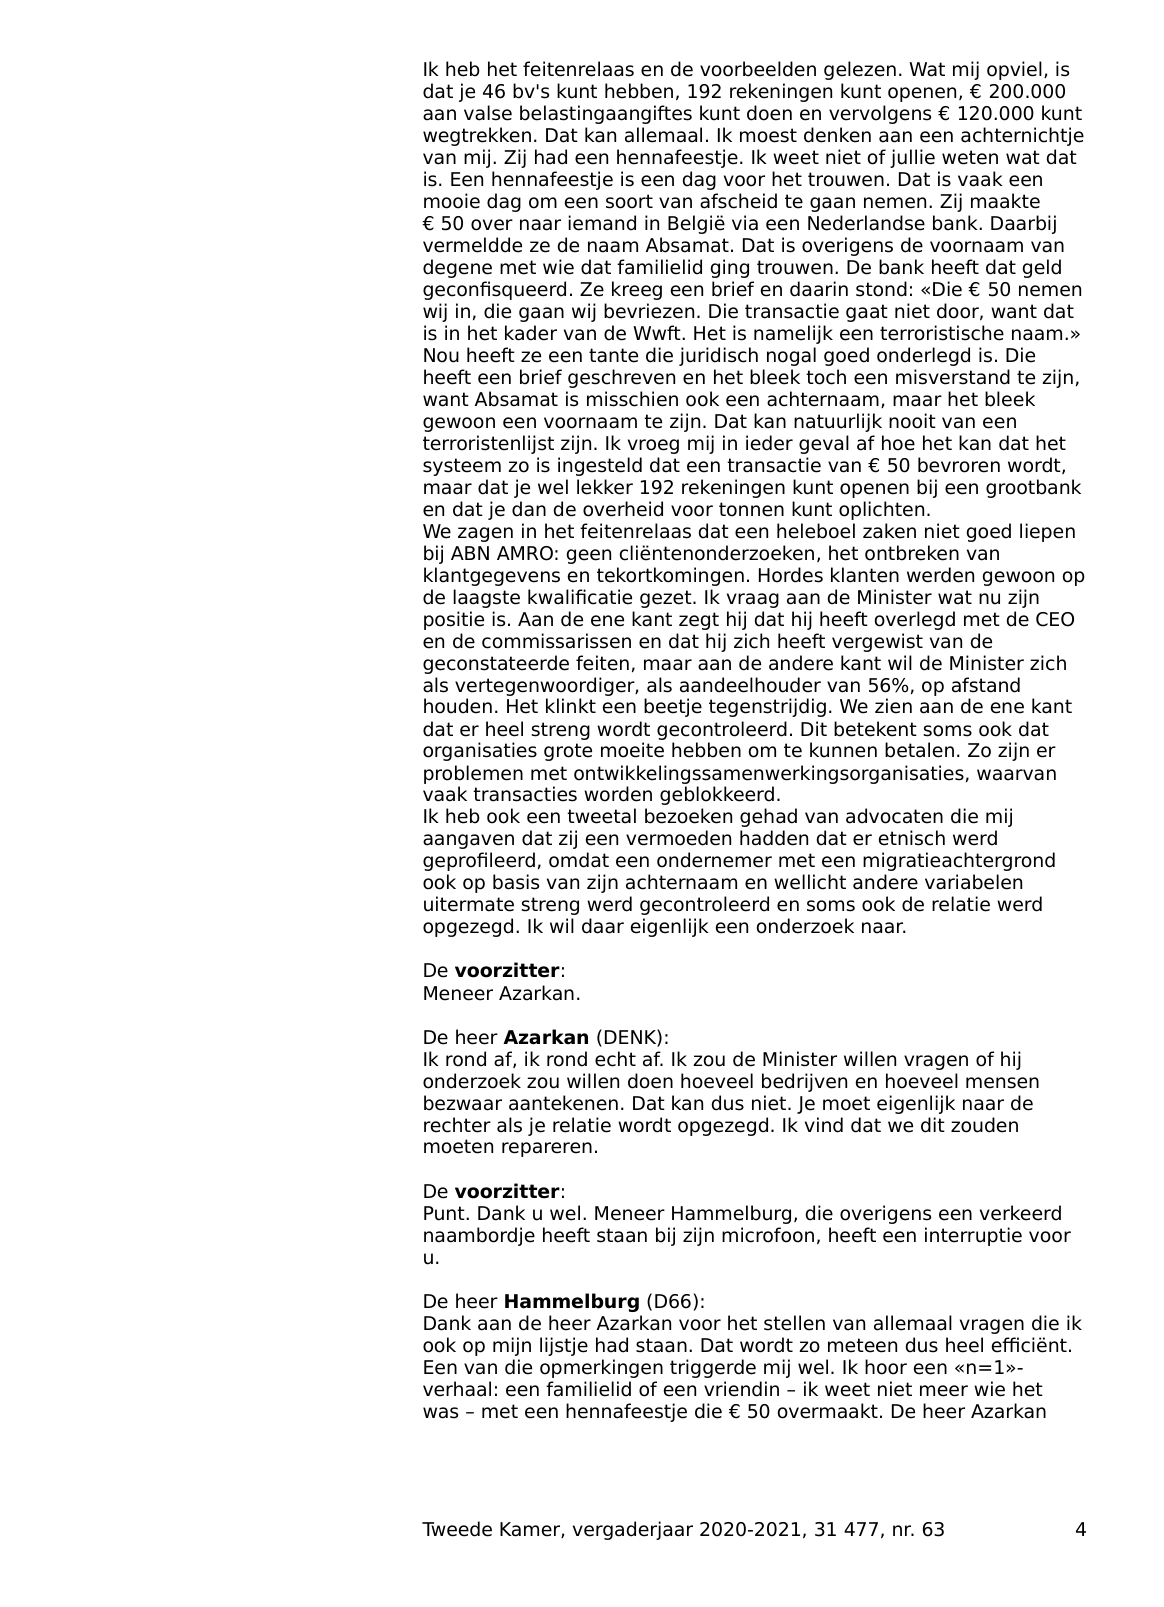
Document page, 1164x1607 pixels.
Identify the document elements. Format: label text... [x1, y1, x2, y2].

text Ik heb ook een tweetal bezoeken gehad van advocaten die mij aangaven dat zij een vermoeden hadden dat er etnisch werd geprofileerd, omdat een ondernemer met een migratieachtergrond ook op basis van zijn achternaam en wellicht andere variabelen uitermate streng werd gecontroleerd en soms ook de relatie werd opgezegd. Ik wil daar eigenlijk een onderzoek naar. [422, 806, 1087, 938]
text Ik rond af, ik rond echt af. Ik zou de Minister willen vragen of hij onderzoek zou willen doen hoeveel bedrijven en hoeveel mensen bezwaar aantekenen. Dat kan dus niet. Je moet eigenlijk naar de rechter als je relatie wordt opgezegd. Ik vind dat we dit zouden moeten repareren. [422, 1048, 1087, 1158]
text Punt. Dank u wel. Meneer Hammelburg, die overigens een verkeerd naambordje heeft staan bij zijn microfoon, heeft een interruptie voor u. [422, 1203, 1087, 1268]
text De voorzitter: [422, 960, 1087, 982]
text De heer Azarkan (DENK): [422, 1027, 1087, 1048]
text Dank aan de heer Azarkan voor het stellen van allemaal vragen die ik ook op mijn lijstje had staan. Dat wordt zo meteen dus heel efficiënt. Een van die opmerkingen triggerde mij wel. Ik hoor een «n=1»-verhaal: een familielid of een vriendin – ik weet niet meer wie het was – met een hennafeestje die € 50 overmaakt. De heer Azarkan [422, 1313, 1087, 1423]
text De heer Hammelburg (D66): [422, 1291, 1087, 1313]
text We zagen in het feitenrelaas dat een heleboel zaken niet goed liepen bij ABN AMRO: geen cliëntenonderzoeken, het ontbreken van klantgegevens en tekortkomingen. Hordes klanten werden gewoon op de laagste kwalificatie gezet. Ik vraag aan de Minister wat nu zijn positie is. Aan de ene kant zegt hij dat hij heeft overlegd met de CEO en de commissarissen en dat hij zich heeft vergewist van de geconstateerde feiten, maar aan de andere kant wil de Minister zich als vertegenwoordiger, als aandeelhouder van 56%, op afstand houden. Het klinkt een beetje tegenstrijdig. We zien aan de ene kant dat er heel streng wordt gecontroleerd. Dit betekent soms ook dat organisaties grote moeite hebben om te kunnen betalen. Zo zijn er problemen met ontwikkelingssamenwerkingsorganisaties, waarvan vaak transacties worden geblokkeerd. [422, 521, 1087, 806]
text De voorzitter: [422, 1181, 1087, 1203]
text Ik heb het feitenrelaas en de voorbeelden gelezen. Wat mij opviel, is dat je 46 bv's kunt hebben, 192 rekeningen kunt openen, € 200.000 aan valse belastingaangiftes kunt doen en vervolgens € 120.000 kunt wegtrekken. Dat kan allemaal. Ik moest denken aan een achternichtje van mij. Zij had een hennafeestje. Ik weet niet of jullie weten wat dat is. Een hennafeestje is een dag voor het trouwen. Dat is vaak een mooie dag om een soort van afscheid te gaan nemen. Zij maakte € 50 over naar iemand in België via een Nederlandse bank. Daarbij vermeldde ze de naam Absamat. Dat is overigens de voornaam van degene met wie dat familielid ging trouwen. De bank heeft dat geld geconfisqueerd. Ze kreeg een brief en daarin stond: «Die € 50 nemen wij in, die gaan wij bevriezen. Die transactie gaat niet door, want dat is in het kader van de Wwft. Het is namelijk een terroristische naam.» Nou heeft ze een tante die juridisch nogal goed onderlegd is. Die heeft een brief geschreven en het bleek toch een misverstand te zijn, want Absamat is misschien ook een achternaam, maar het bleek gewoon een voornaam te zijn. Dat kan natuurlijk nooit van een terroristenlijst zijn. Ik vroeg mij in ieder geval af hoe het kan dat het systeem zo is ingesteld dat een transactie van € 50 bevroren wordt, maar dat je wel lekker 192 rekeningen kunt openen bij een grootbank en dat je dan de overheid voor tonnen kunt oplichten. [422, 59, 1087, 521]
text Meneer Azarkan. [422, 982, 1087, 1004]
